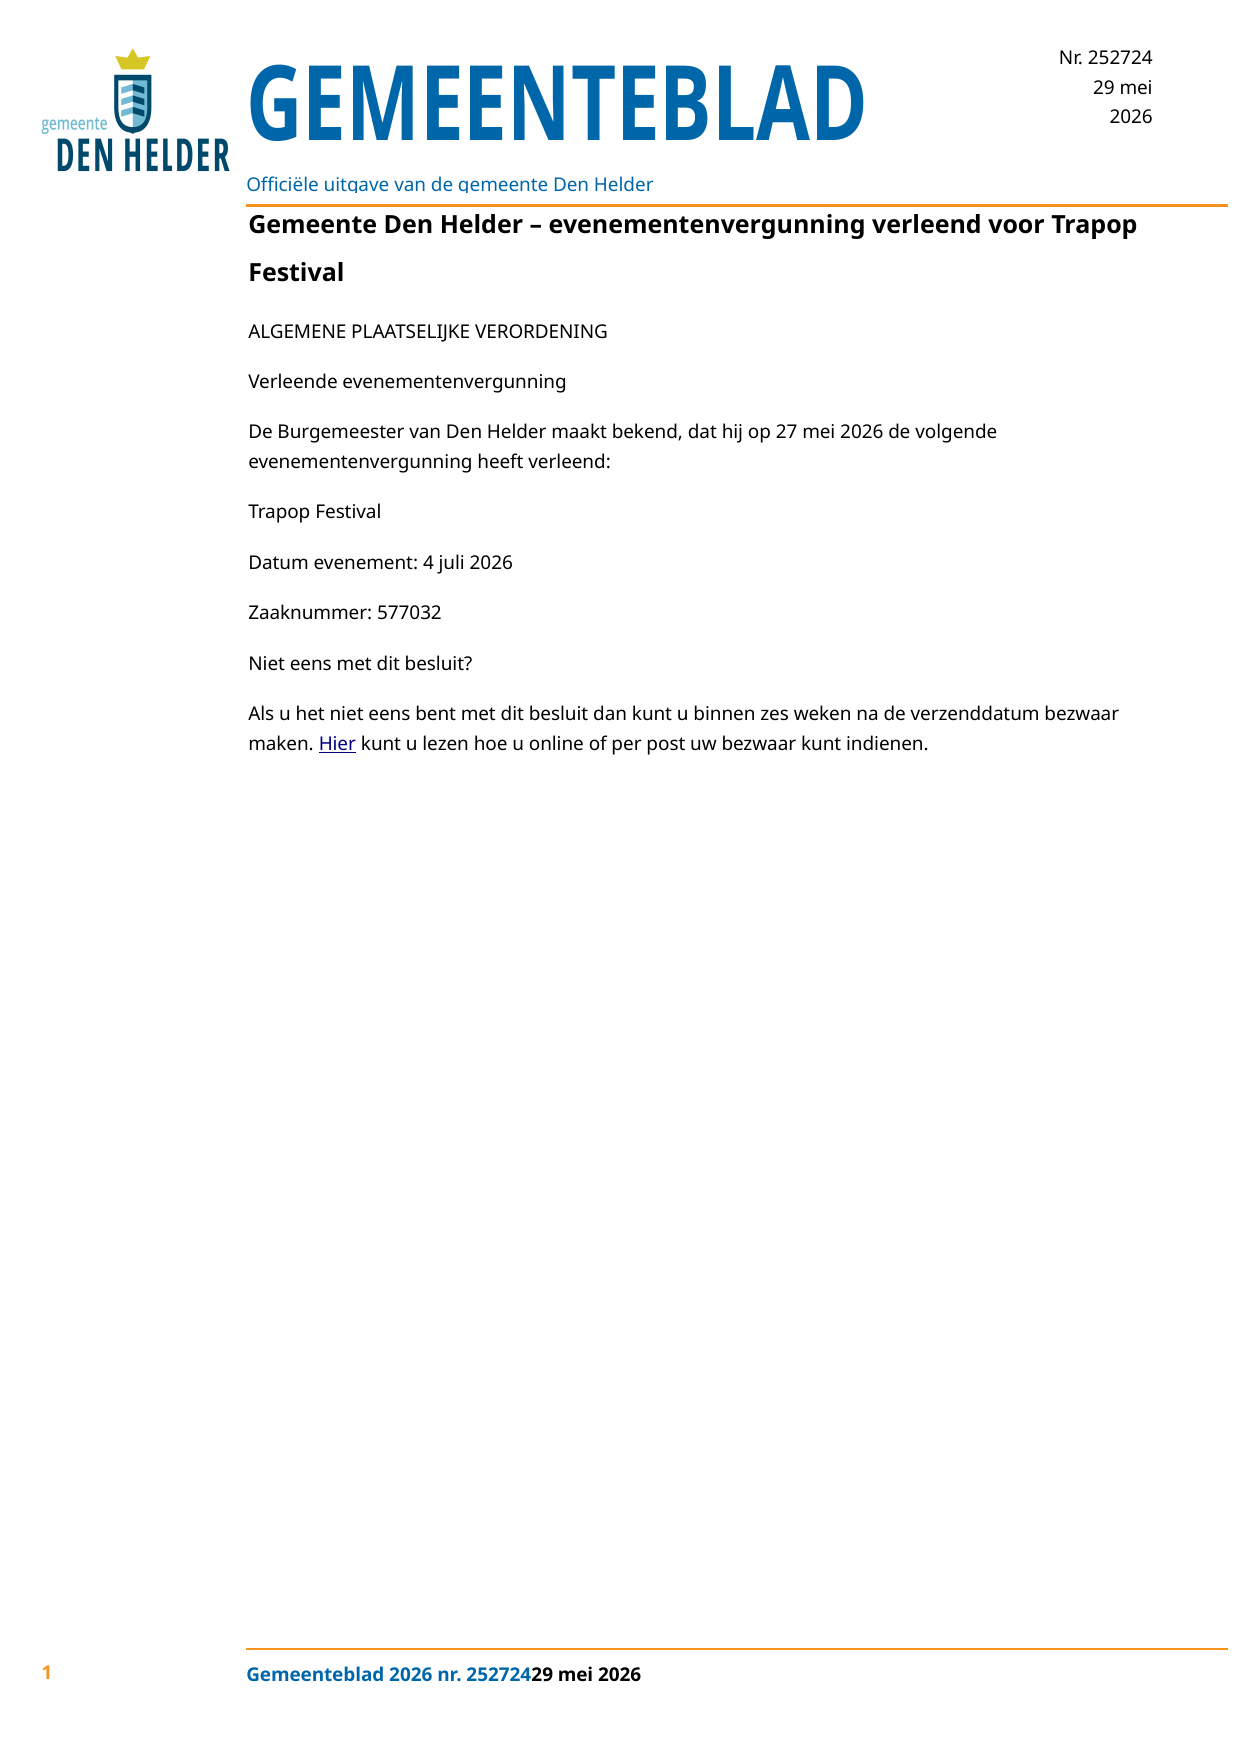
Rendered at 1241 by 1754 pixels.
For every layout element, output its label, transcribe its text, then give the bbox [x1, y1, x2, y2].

picture [220, 160, 224, 172]
text Zaaknummer: 577032 [248, 599, 1152, 625]
text Datum evenement: 4 juli 2026 [248, 549, 1152, 575]
picture [63, 144, 68, 165]
text Gemeente Den Helder – evenementenvergunning verleend voor Trapop Festival [248, 207, 1152, 288]
picture [100, 154, 106, 172]
text De Burgemeester van Den Helder maakt bekend, dat hij op 27 mei 2026 de volgende evenementenvergunning heeft verleend: [248, 419, 1152, 474]
picture [182, 144, 187, 165]
picture [130, 157, 135, 172]
text Als u het niet eens bent met dit besluit dan kunt u binnen zes weken na de verzenddatum bezwaar maken. Hier kunt u lezen hoe u online of per post uw bezwaar kunt indienen. [248, 700, 1152, 756]
text Verleende evenementenvergunning [248, 368, 1152, 394]
picture [41, 47, 231, 172]
text Trapop Festival [248, 499, 1152, 524]
text Niet eens met dit besluit? [248, 650, 1152, 676]
text ALGEMENE PLAATSELIJKE VERORDENING [248, 318, 1152, 344]
